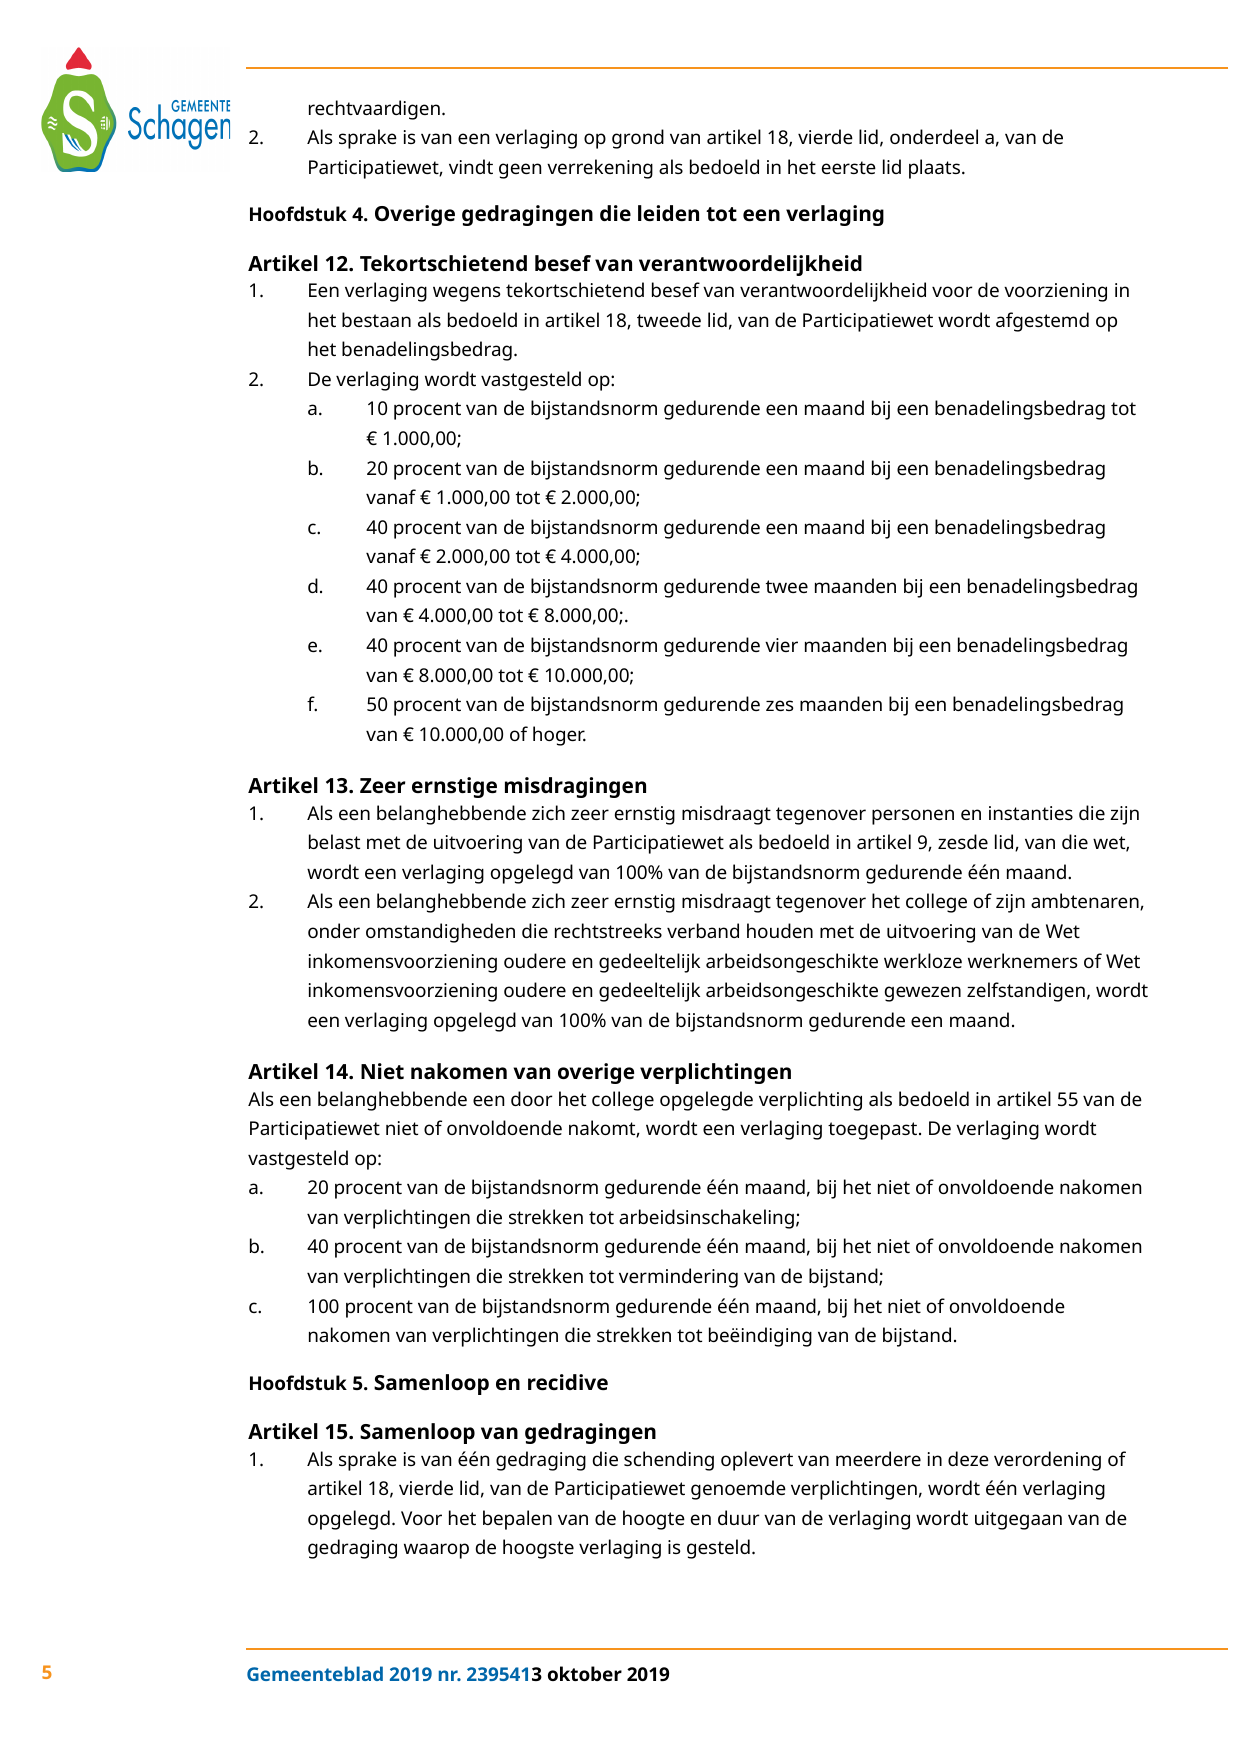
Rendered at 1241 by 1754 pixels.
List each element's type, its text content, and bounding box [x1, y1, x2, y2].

list 40 procent van de bijstandsnorm gedurende één maand, bij het niet of onvoldoende nakomen van verplichtingen die strekken tot vermindering van de bijstand; [248, 1234, 1152, 1289]
picture [41, 47, 231, 172]
text Hoofdstuk 4. Overige gedragingen die leiden tot een verlaging [248, 199, 1152, 228]
list 10 procent van de bijstandsnorm gedurende een maand bij een benadelingsbedrag tot € 1.000,00; [307, 396, 1152, 451]
text Artikel 14. Niet nakomen van overige verplichtingen [248, 1057, 1152, 1086]
text Hoofdstuk 5. Samenloop en recidive [248, 1368, 1152, 1397]
text Artikel 13. Zeer ernstige misdragingen [248, 771, 1152, 800]
list Als sprake is van een verlaging op grond van artikel 18, vierde lid, onderdeel a, van de Participatiewet, vindt geen verrekening als bedoeld in het eerste lid plaats. [248, 124, 1152, 180]
text Artikel 15. Samenloop van gedragingen [248, 1417, 1152, 1446]
list 40 procent van de bijstandsnorm gedurende vier maanden bij een benadelingsbedrag van € 8.000,00 tot € 10.000,00; [307, 632, 1152, 688]
list 20 procent van de bijstandsnorm gedurende één maand, bij het niet of onvoldoende nakomen van verplichtingen die strekken tot arbeidsinschakeling; [248, 1174, 1152, 1230]
list 20 procent van de bijstandsnorm gedurende een maand bij een benadelingsbedrag vanaf € 1.000,00 tot € 2.000,00; [307, 455, 1152, 510]
list 40 procent van de bijstandsnorm gedurende twee maanden bij een benadelingsbedrag van € 4.000,00 tot € 8.000,00;. [307, 573, 1152, 628]
list Een verlaging wegens tekortschietend besef van verantwoordelijkheid voor de voorziening in het bestaan als bedoeld in artikel 18, tweede lid, van de Participatiewet wordt afgestemd op het benadelingsbedrag. [248, 277, 1152, 362]
list 100 procent van de bijstandsnorm gedurende één maand, bij het niet of onvoldoende nakomen van verplichtingen die strekken tot beëindiging van de bijstand. [248, 1293, 1152, 1348]
list Als een belanghebbende zich zeer ernstig misdraagt tegenover personen en instanties die zijn belast met de uitvoering van de Participatiewet als bedoeld in artikel 9, zesde lid, van die wet, wordt een verlaging opgelegd van 100% van de bijstandsnorm gedurende één maand. [248, 800, 1152, 885]
list 40 procent van de bijstandsnorm gedurende een maand bij een benadelingsbedrag vanaf € 2.000,00 tot € 4.000,00; [307, 514, 1152, 569]
list De verlaging wordt vastgesteld op: [248, 366, 1152, 392]
text Als een belanghebbende een door het college opgelegde verplichting als bedoeld in artikel 55 van de Participatiewet niet of onvoldoende nakomt, wordt een verlaging toegepast. De verlaging wordt vastgesteld op: [248, 1086, 1152, 1171]
list rechtvaardigen. [248, 95, 1152, 121]
list Als sprake is van één gedraging die schending oplevert van meerdere in deze verordening of artikel 18, vierde lid, van de Participatiewet genoemde verplichtingen, wordt één verlaging opgelegd. Voor het bepalen van de hoogte en duur van de verlaging wordt uitgegaan van de gedraging waarop de hoogste verlaging is gesteld. [248, 1446, 1152, 1560]
list Als een belanghebbende zich zeer ernstig misdraagt tegenover het college of zijn ambtenaren, onder omstandigheden die rechtstreeks verband houden met de uitvoering van de Wet inkomensvoorziening oudere en gedeeltelijk arbeidsongeschikte werkloze werknemers of Wet inkomensvoorziening oudere en gedeeltelijk arbeidsongeschikte gewezen zelfstandigen, wordt een verlaging opgelegd van 100% van de bijstandsnorm gedurende een maand. [248, 889, 1152, 1033]
text Artikel 12. Tekortschietend besef van verantwoordelijkheid [248, 249, 1152, 277]
list 50 procent van de bijstandsnorm gedurende zes maanden bij een benadelingsbedrag van € 10.000,00 of hoger. [307, 691, 1152, 747]
